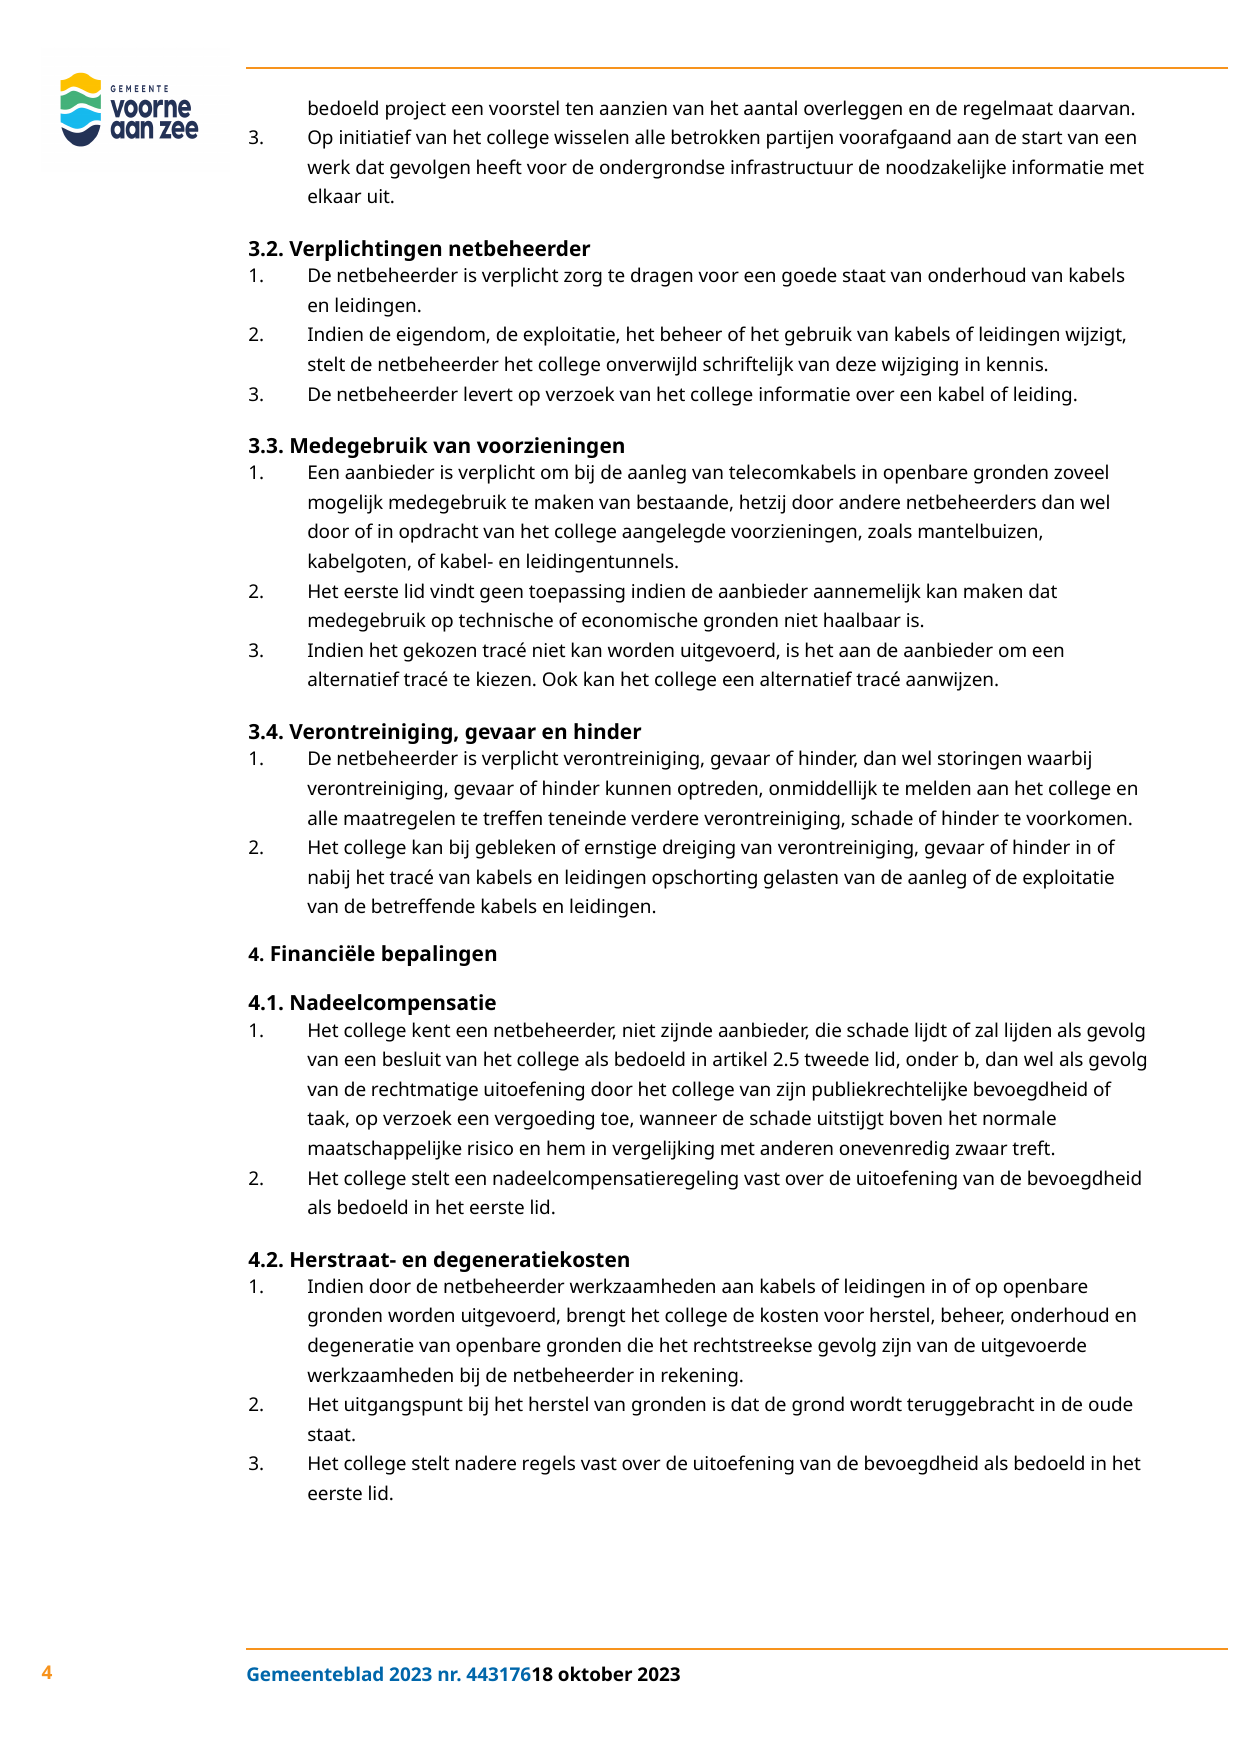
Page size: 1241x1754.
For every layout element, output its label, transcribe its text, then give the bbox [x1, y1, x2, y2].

text 3.3. Medegebruik van voorzieningen [248, 431, 1152, 459]
text 3.4. Verontreiniging, gevaar en hinder [248, 717, 1152, 746]
list Indien de eigendom, de exploitatie, het beheer of het gebruik van kabels of leidingen wijzigt, stelt de netbeheerder het college onverwijld schriftelijk van deze wijziging in kennis. [248, 322, 1152, 377]
list Het college stelt een nadeelcompensatieregeling vast over de uitoefening van de bevoegdheid als bedoeld in het eerste lid. [248, 1165, 1152, 1220]
picture [41, 47, 231, 172]
list Het uitgangspunt bij het herstel van gronden is dat de grond wordt teruggebracht in de oude staat. [248, 1391, 1152, 1447]
list Indien het gekozen tracé niet kan worden uitgevoerd, is het aan de aanbieder om een alternatief tracé te kiezen. Ook kan het college een alternatief tracé aanwijzen. [248, 637, 1152, 692]
list Een aanbieder is verplicht om bij de aanleg van telecomkabels in openbare gronden zoveel mogelijk medegebruik te maken van bestaande, hetzij door andere netbeheerders dan wel door of in opdracht van het college aangelegde voorzieningen, zoals mantelbuizen, kabelgoten, of kabel- en leidingentunnels. [248, 459, 1152, 574]
list Indien door de netbeheerder werkzaamheden aan kabels of leidingen in of op openbare gronden worden uitgevoerd, brengt het college de kosten voor herstel, beheer, onderhoud en degeneratie van openbare gronden die het rechtstreekse gevolg zijn van de uitgevoerde werkzaamheden bij de netbeheerder in rekening. [248, 1273, 1152, 1388]
text 4.1. Nadeelcompensatie [248, 988, 1152, 1017]
list De netbeheerder is verplicht verontreiniging, gevaar of hinder, dan wel storingen waarbij verontreiniging, gevaar of hinder kunnen optreden, onmiddellijk te melden aan het college en alle maatregelen te treffen teneinde verdere verontreiniging, schade of hinder te voorkomen. [248, 746, 1152, 830]
list De netbeheerder levert op verzoek van het college informatie over een kabel of leiding. [248, 381, 1152, 406]
list Het college kent een netbeheerder, niet zijnde aanbieder, die schade lijdt of zal lijden als gevolg van een besluit van het college als bedoeld in artikel 2.5 tweede lid, onder b, dan wel als gevolg van de rechtmatige uitoefening door het college van zijn publiekrechtelijke bevoegdheid of taak, op verzoek een vergoeding toe, wanneer de schade uitstijgt boven het normale maatschappelijke risico en hem in vergelijking met anderen onevenredig zwaar treft. [248, 1017, 1152, 1161]
list Het college kan bij gebleken of ernstige dreiging van verontreiniging, gevaar of hinder in of nabij het tracé van kabels en leidingen opschorting gelasten van de aanleg of de exploitatie van de betreffende kabels en leidingen. [248, 834, 1152, 919]
text 4. Financiële bepalingen [248, 939, 1152, 967]
list Op initiatief van het college wisselen alle betrokken partijen voorafgaand aan de start van een werk dat gevolgen heeft voor de ondergrondse infrastructuur de noodzakelijke informatie met elkaar uit. [248, 124, 1152, 209]
text 4.2. Herstraat- en degeneratiekosten [248, 1245, 1152, 1273]
list Het college stelt nadere regels vast over de uitoefening van de bevoegdheid als bedoeld in het eerste lid. [248, 1451, 1152, 1506]
list bedoeld project een voorstel ten aanzien van het aantal overleggen en de regelmaat daarvan. [248, 95, 1152, 121]
list Het eerste lid vindt geen toepassing indien de aanbieder aannemelijk kan maken dat medegebruik op technische of economische gronden niet haalbaar is. [248, 578, 1152, 633]
text 3.2. Verplichtingen netbeheerder [248, 234, 1152, 262]
list De netbeheerder is verplicht zorg te dragen voor een goede staat van onderhoud van kabels en leidingen. [248, 262, 1152, 318]
